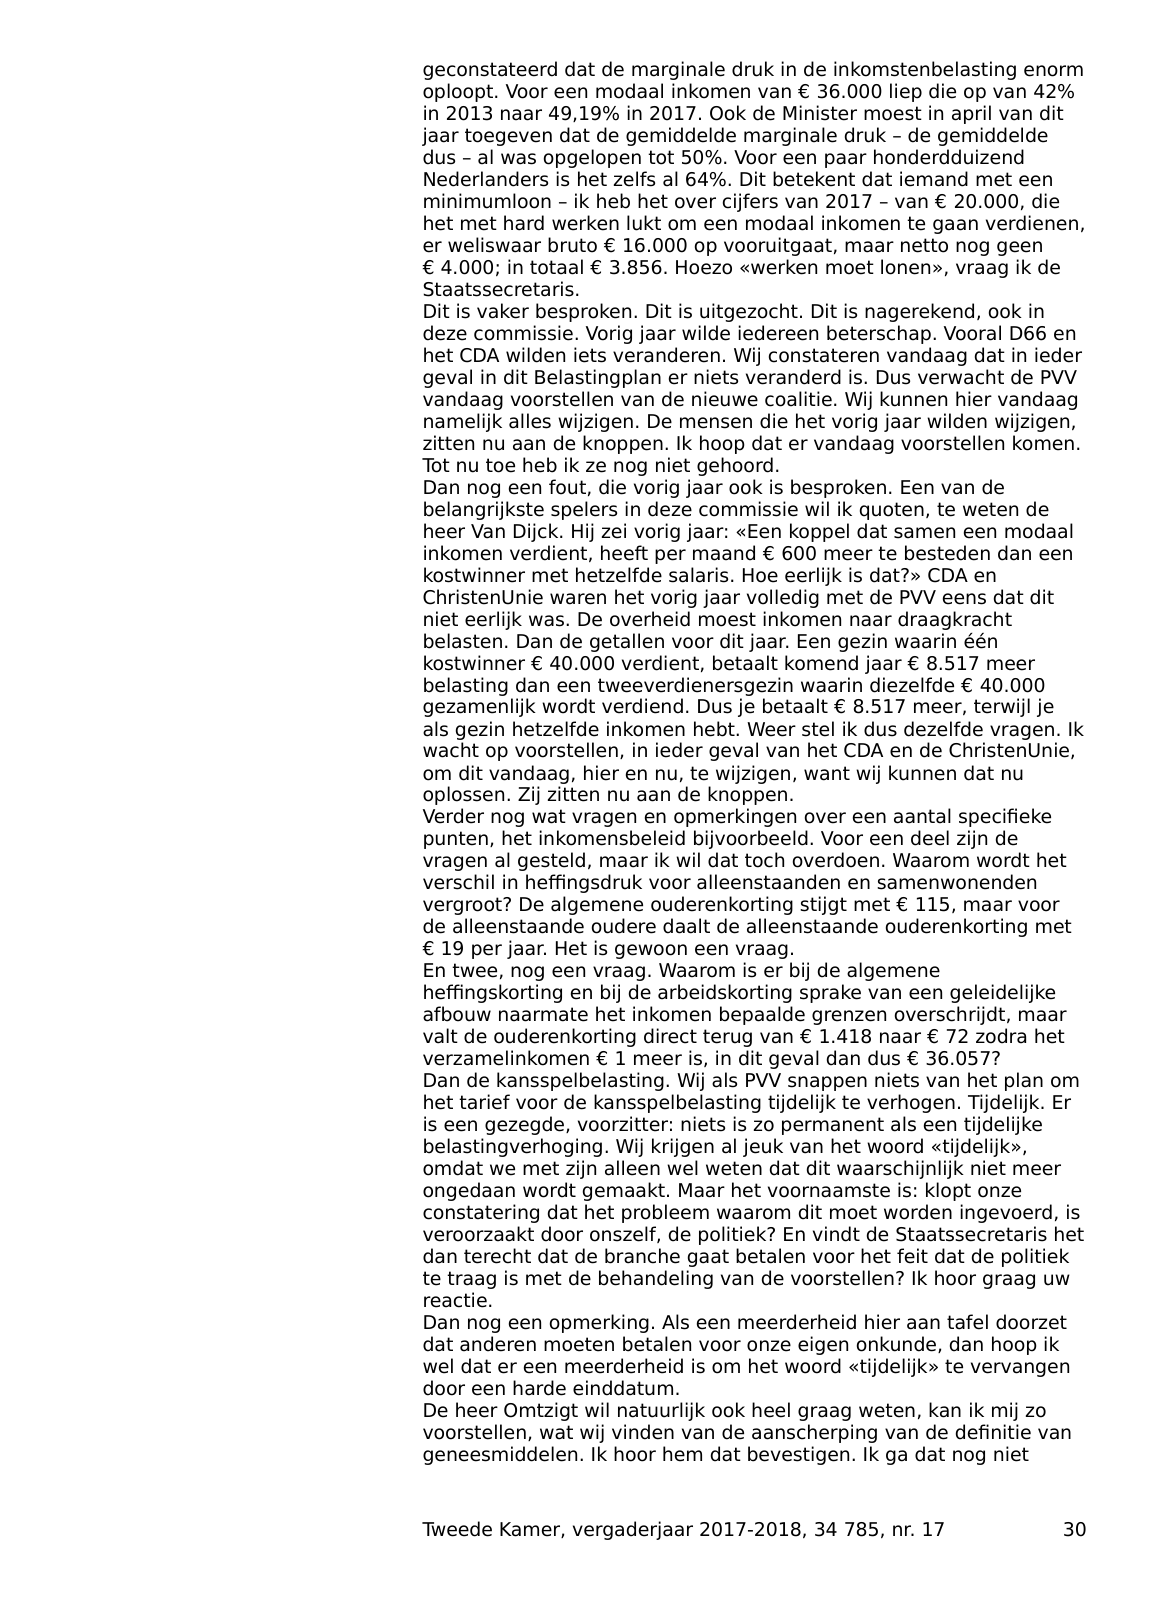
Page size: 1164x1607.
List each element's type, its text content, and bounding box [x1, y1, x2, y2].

text De heer Omtzigt wil natuurlijk ook heel graag weten, kan ik mij zo voorstellen, wat wij vinden van de aanscherping van de definitie van geneesmiddelen. Ik hoor hem dat bevestigen. Ik ga dat nog niet [422, 1400, 1087, 1466]
text Dan de kansspelbelasting. Wij als PVV snappen niets van het plan om het tarief voor de kansspelbelasting tijdelijk te verhogen. Tijdelijk. Er is een gezegde, voorzitter: niets is zo permanent als een tijdelijke belastingverhoging. Wij krijgen al jeuk van het woord «tijdelijk», omdat we met zijn alleen wel weten dat dit waarschijnlijk niet meer ongedaan wordt gemaakt. Maar het voornaamste is: klopt onze constatering dat het probleem waarom dit moet worden ingevoerd, is veroorzaakt door onszelf, de politiek? En vindt de Staatssecretaris het dan terecht dat de branche gaat betalen voor het feit dat de politiek te traag is met de behandeling van de voorstellen? Ik hoor graag uw reactie. [422, 1070, 1087, 1312]
text En twee, nog een vraag. Waarom is er bij de algemene heffingskorting en bij de arbeidskorting sprake van een geleidelijke afbouw naarmate het inkomen bepaalde grenzen overschrijdt, maar valt de ouderenkorting direct terug van € 1.418 naar € 72 zodra het verzamelinkomen € 1 meer is, in dit geval dan dus € 36.057? [422, 960, 1087, 1070]
text Dan nog een fout, die vorig jaar ook is besproken. Een van de belangrijkste spelers in deze commissie wil ik quoten, te weten de heer Van Dijck. Hij zei vorig jaar: «Een koppel dat samen een modaal inkomen verdient, heeft per maand € 600 meer te besteden dan een kostwinner met hetzelfde salaris. Hoe eerlijk is dat?» CDA en ChristenUnie waren het vorig jaar volledig met de PVV eens dat dit niet eerlijk was. De overheid moest inkomen naar draagkracht belasten. Dan de getallen voor dit jaar. Een gezin waarin één kostwinner € 40.000 verdient, betaalt komend jaar € 8.517 meer belasting dan een tweeverdienersgezin waarin diezelfde € 40.000 gezamenlijk wordt verdiend. Dus je betaalt € 8.517 meer, terwijl je als gezin hetzelfde inkomen hebt. Weer stel ik dus dezelfde vragen. Ik wacht op voorstellen, in ieder geval van het CDA en de ChristenUnie, om dit vandaag, hier en nu, te wijzigen, want wij kunnen dat nu oplossen. Zij zitten nu aan de knoppen. [422, 477, 1087, 806]
text geconstateerd dat de marginale druk in de inkomstenbelasting enorm oploopt. Voor een modaal inkomen van € 36.000 liep die op van 42% in 2013 naar 49,19% in 2017. Ook de Minister moest in april van dit jaar toegeven dat de gemiddelde marginale druk – de gemiddelde dus – al was opgelopen tot 50%. Voor een paar honderdduizend Nederlanders is het zelfs al 64%. Dit betekent dat iemand met een minimumloon – ik heb het over cijfers van 2017 – van € 20.000, die het met hard werken lukt om een modaal inkomen te gaan verdienen, er weliswaar bruto € 16.000 op vooruitgaat, maar netto nog geen € 4.000; in totaal € 3.856. Hoezo «werken moet lonen», vraag ik de Staatssecretaris. [422, 59, 1087, 301]
text Verder nog wat vragen en opmerkingen over een aantal specifieke punten, het inkomensbeleid bijvoorbeeld. Voor een deel zijn de vragen al gesteld, maar ik wil dat toch overdoen. Waarom wordt het verschil in heffingsdruk voor alleenstaanden en samenwonenden vergroot? De algemene ouderenkorting stijgt met € 115, maar voor de alleenstaande oudere daalt de alleenstaande ouderenkorting met € 19 per jaar. Het is gewoon een vraag. [422, 806, 1087, 960]
text Dan nog een opmerking. Als een meerderheid hier aan tafel doorzet dat anderen moeten betalen voor onze eigen onkunde, dan hoop ik wel dat er een meerderheid is om het woord «tijdelijk» te vervangen door een harde einddatum. [422, 1312, 1087, 1400]
text Dit is vaker besproken. Dit is uitgezocht. Dit is nagerekend, ook in deze commissie. Vorig jaar wilde iedereen beterschap. Vooral D66 en het CDA wilden iets veranderen. Wij constateren vandaag dat in ieder geval in dit Belastingplan er niets veranderd is. Dus verwacht de PVV vandaag voorstellen van de nieuwe coalitie. Wij kunnen hier vandaag namelijk alles wijzigen. De mensen die het vorig jaar wilden wijzigen, zitten nu aan de knoppen. Ik hoop dat er vandaag voorstellen komen. Tot nu toe heb ik ze nog niet gehoord. [422, 301, 1087, 477]
